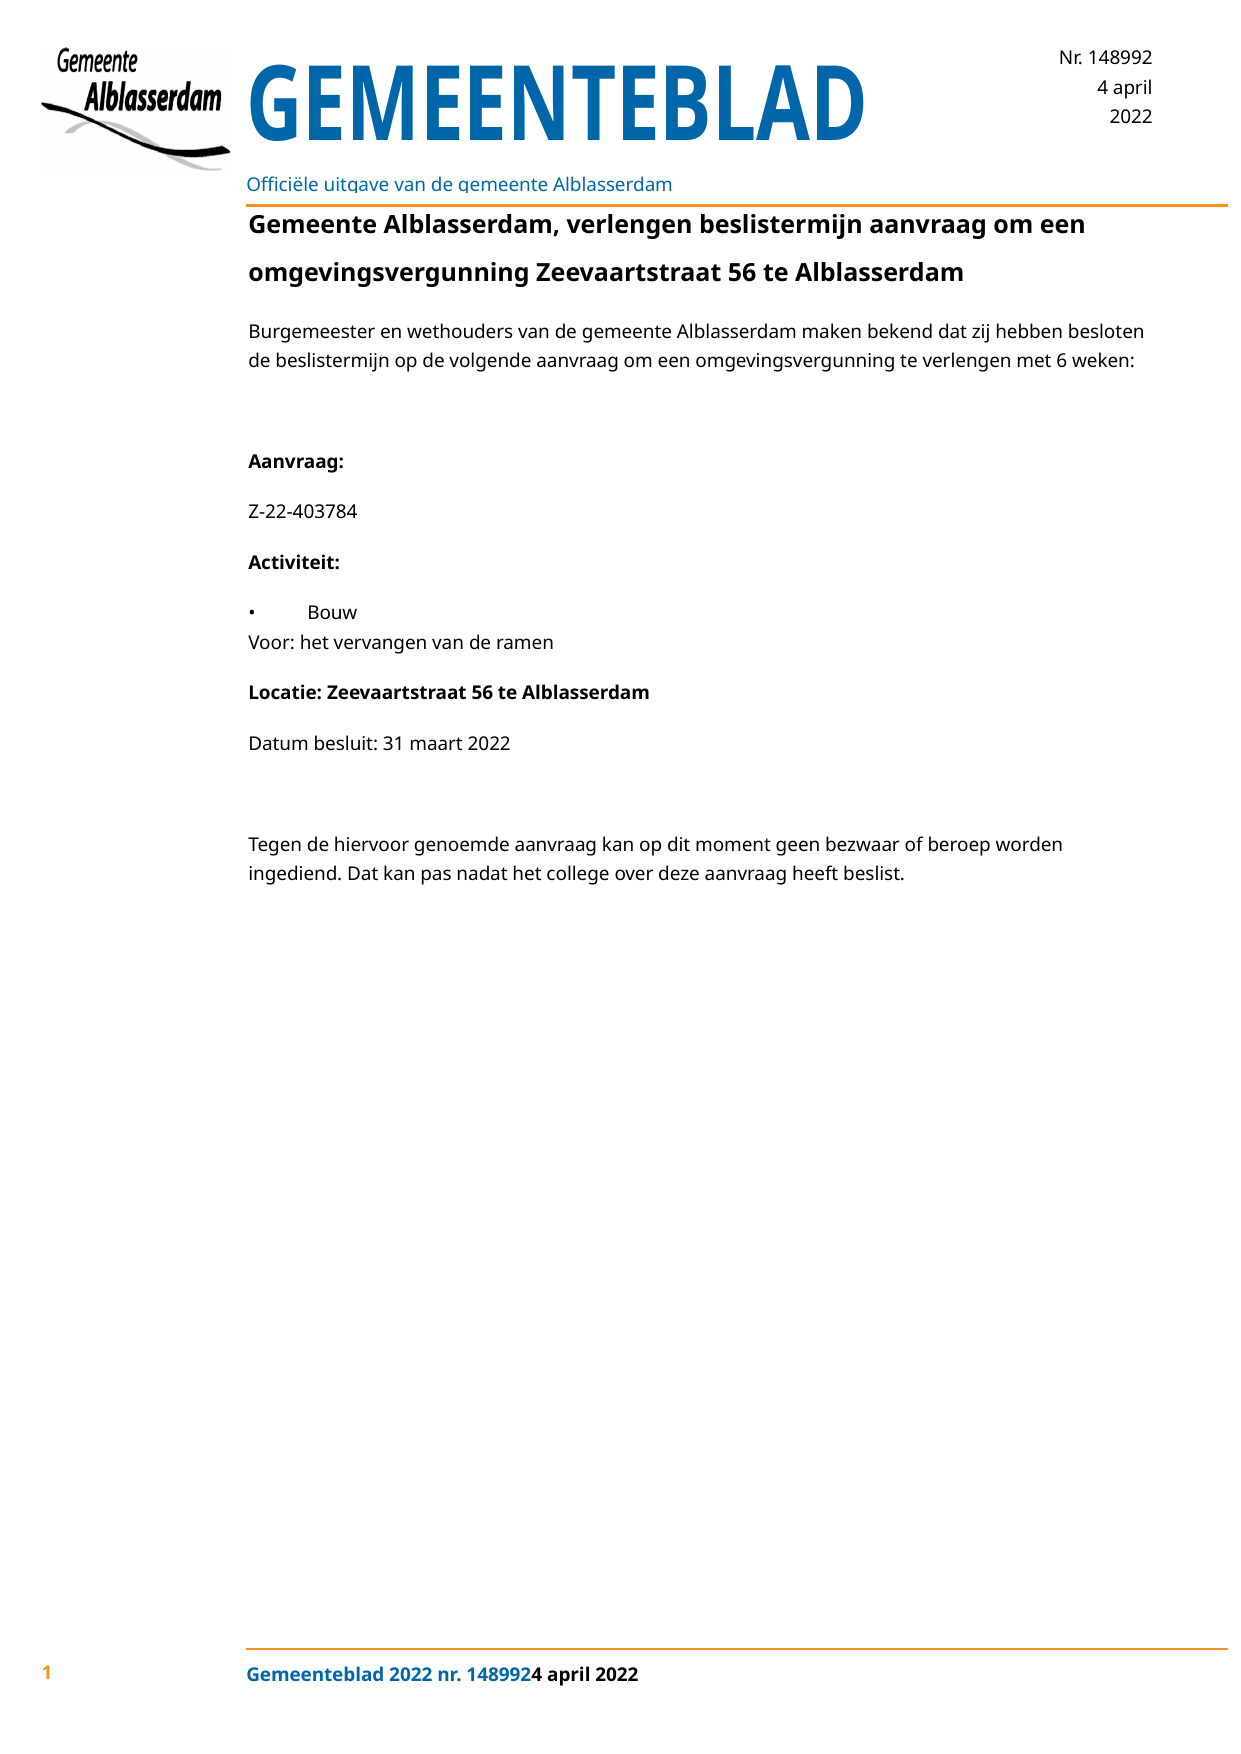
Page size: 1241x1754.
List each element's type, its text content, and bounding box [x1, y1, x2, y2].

text Tegen de hiervoor genoemde aanvraag kan op dit moment geen bezwaar of beroep worden ingediend. Dat kan pas nadat het college over deze aanvraag heeft beslist. [248, 831, 1152, 886]
list Bouw [248, 599, 1152, 625]
text Burgemeester en wethouders van de gemeente Alblasserdam maken bekend dat zij hebben besloten de beslistermijn op de volgende aanvraag om een omgevingsvergunning te verlengen met 6 weken: [248, 318, 1152, 373]
text Z-22-403784 [248, 499, 1152, 524]
text Datum besluit: 31 maart 2022 [248, 730, 1152, 756]
text Gemeente Alblasserdam, verlengen beslistermijn aanvraag om een omgevingsvergunning Zeevaartstraat 56 te Alblasserdam [248, 207, 1152, 288]
picture [41, 47, 231, 172]
text Locatie: Zeevaartstraat 56 te Alblasserdam [248, 679, 1152, 705]
text Voor: het vervangen van de ramen [248, 629, 1152, 655]
text Aanvraag: [248, 448, 1152, 474]
text Activiteit: [248, 549, 1152, 575]
